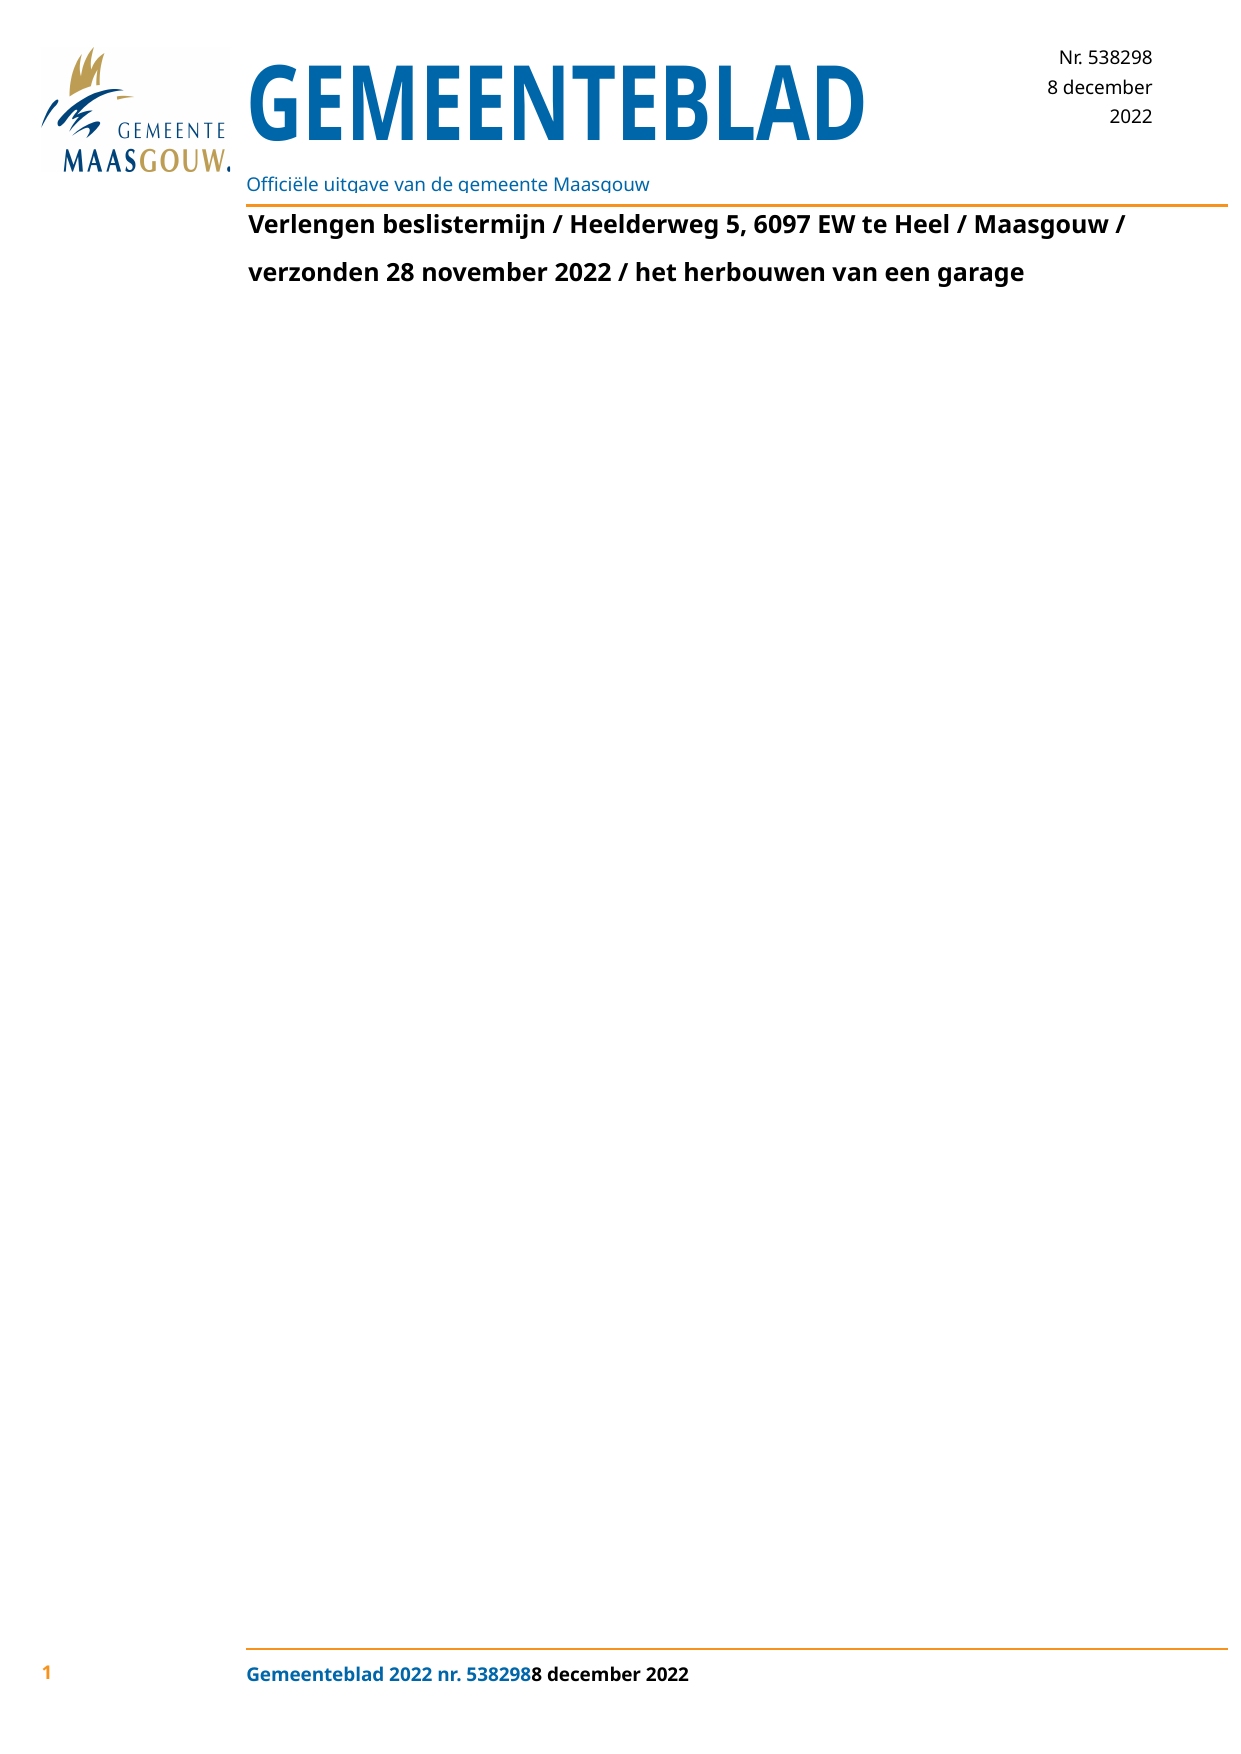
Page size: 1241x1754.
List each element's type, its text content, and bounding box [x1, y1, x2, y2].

picture [41, 47, 231, 172]
text Verlengen beslistermijn / Heelderweg 5, 6097 EW te Heel / Maasgouw / verzonden 28 november 2022 / het herbouwen van een garage [248, 207, 1152, 288]
